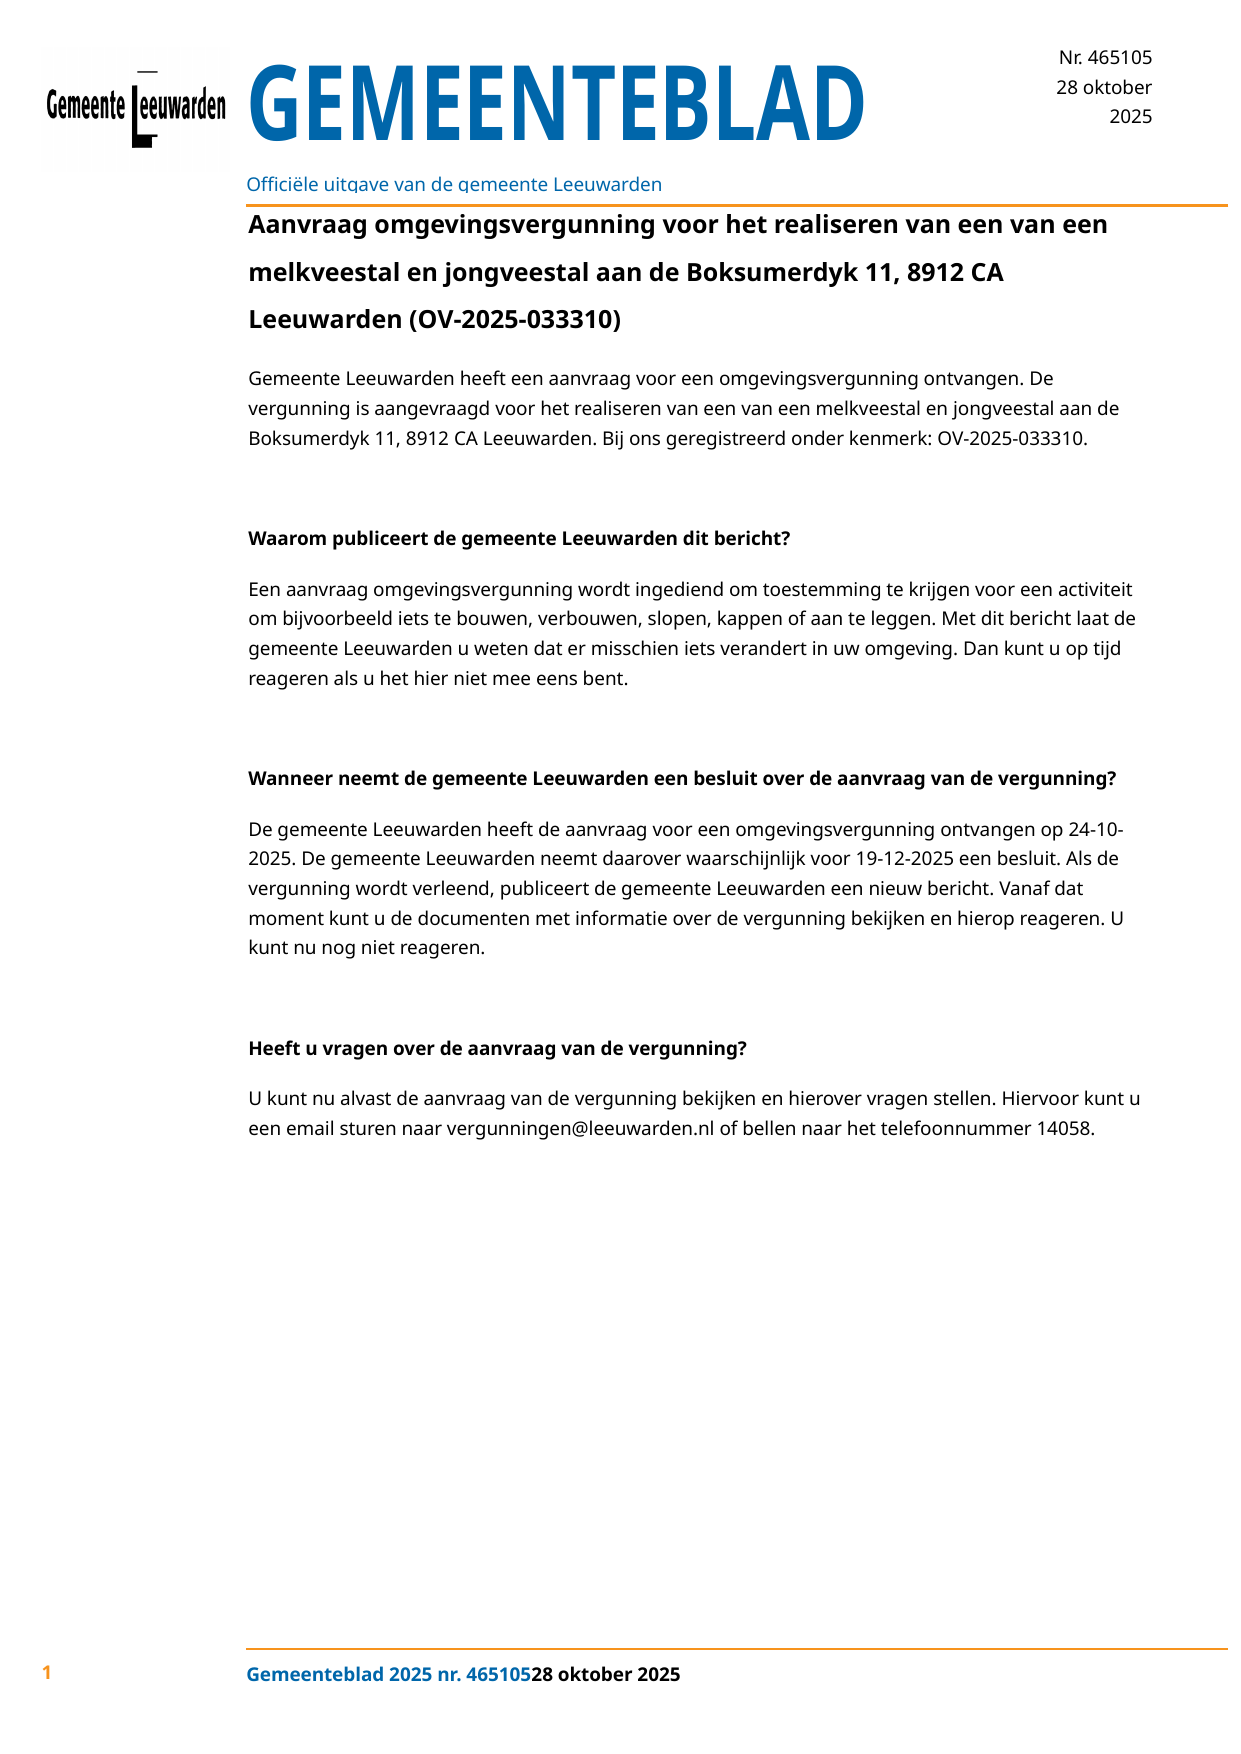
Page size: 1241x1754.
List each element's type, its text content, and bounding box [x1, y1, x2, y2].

text Een aanvraag omgevingsvergunning wordt ingediend om toestemming te krijgen voor een activiteit om bijvoorbeeld iets te bouwen, verbouwen, slopen, kappen of aan te leggen. Met dit bericht laat de gemeente Leeuwarden u weten dat er misschien iets verandert in uw omgeving. Dan kunt u op tijd reageren als u het hier niet mee eens bent. [248, 576, 1152, 690]
text Aanvraag omgevingsvergunning voor het realiseren van een van een melkveestal en jongveestal aan de Boksumerdyk 11, 8912 CA Leeuwarden (OV-2025-033310) [248, 207, 1152, 336]
picture [41, 47, 231, 172]
text U kunt nu alvast de aanvraag van de vergunning bekijken en hierover vragen stellen. Hiervoor kunt u een email sturen naar vergunningen@leeuwarden.nl of bellen naar het telefoonnummer 14058. [248, 1086, 1152, 1141]
text Heeft u vragen over de aanvraag van de vergunning? [248, 1035, 1152, 1061]
text Gemeente Leeuwarden heeft een aanvraag voor een omgevingsvergunning ontvangen. De vergunning is aangevraagd voor het realiseren van een van een melkveestal en jongveestal aan de Boksumerdyk 11, 8912 CA Leeuwarden. Bij ons geregistreerd onder kenmerk: OV-2025-033310. [248, 366, 1152, 450]
text Wanneer neemt de gemeente Leeuwarden een besluit over de aanvraag van de vergunning? [248, 766, 1152, 791]
text De gemeente Leeuwarden heeft de aanvraag voor een omgevingsvergunning ontvangen op 24-10-2025. De gemeente Leeuwarden neemt daarover waarschijnlijk voor 19-12-2025 een besluit. Als de vergunning wordt verleend, publiceert de gemeente Leeuwarden een nieuw bericht. Vanaf dat moment kunt u de documenten met informatie over de vergunning bekijken en hierop reageren. U kunt nu nog niet reageren. [248, 816, 1152, 960]
text Waarom publiceert de gemeente Leeuwarden dit bericht? [248, 526, 1152, 551]
